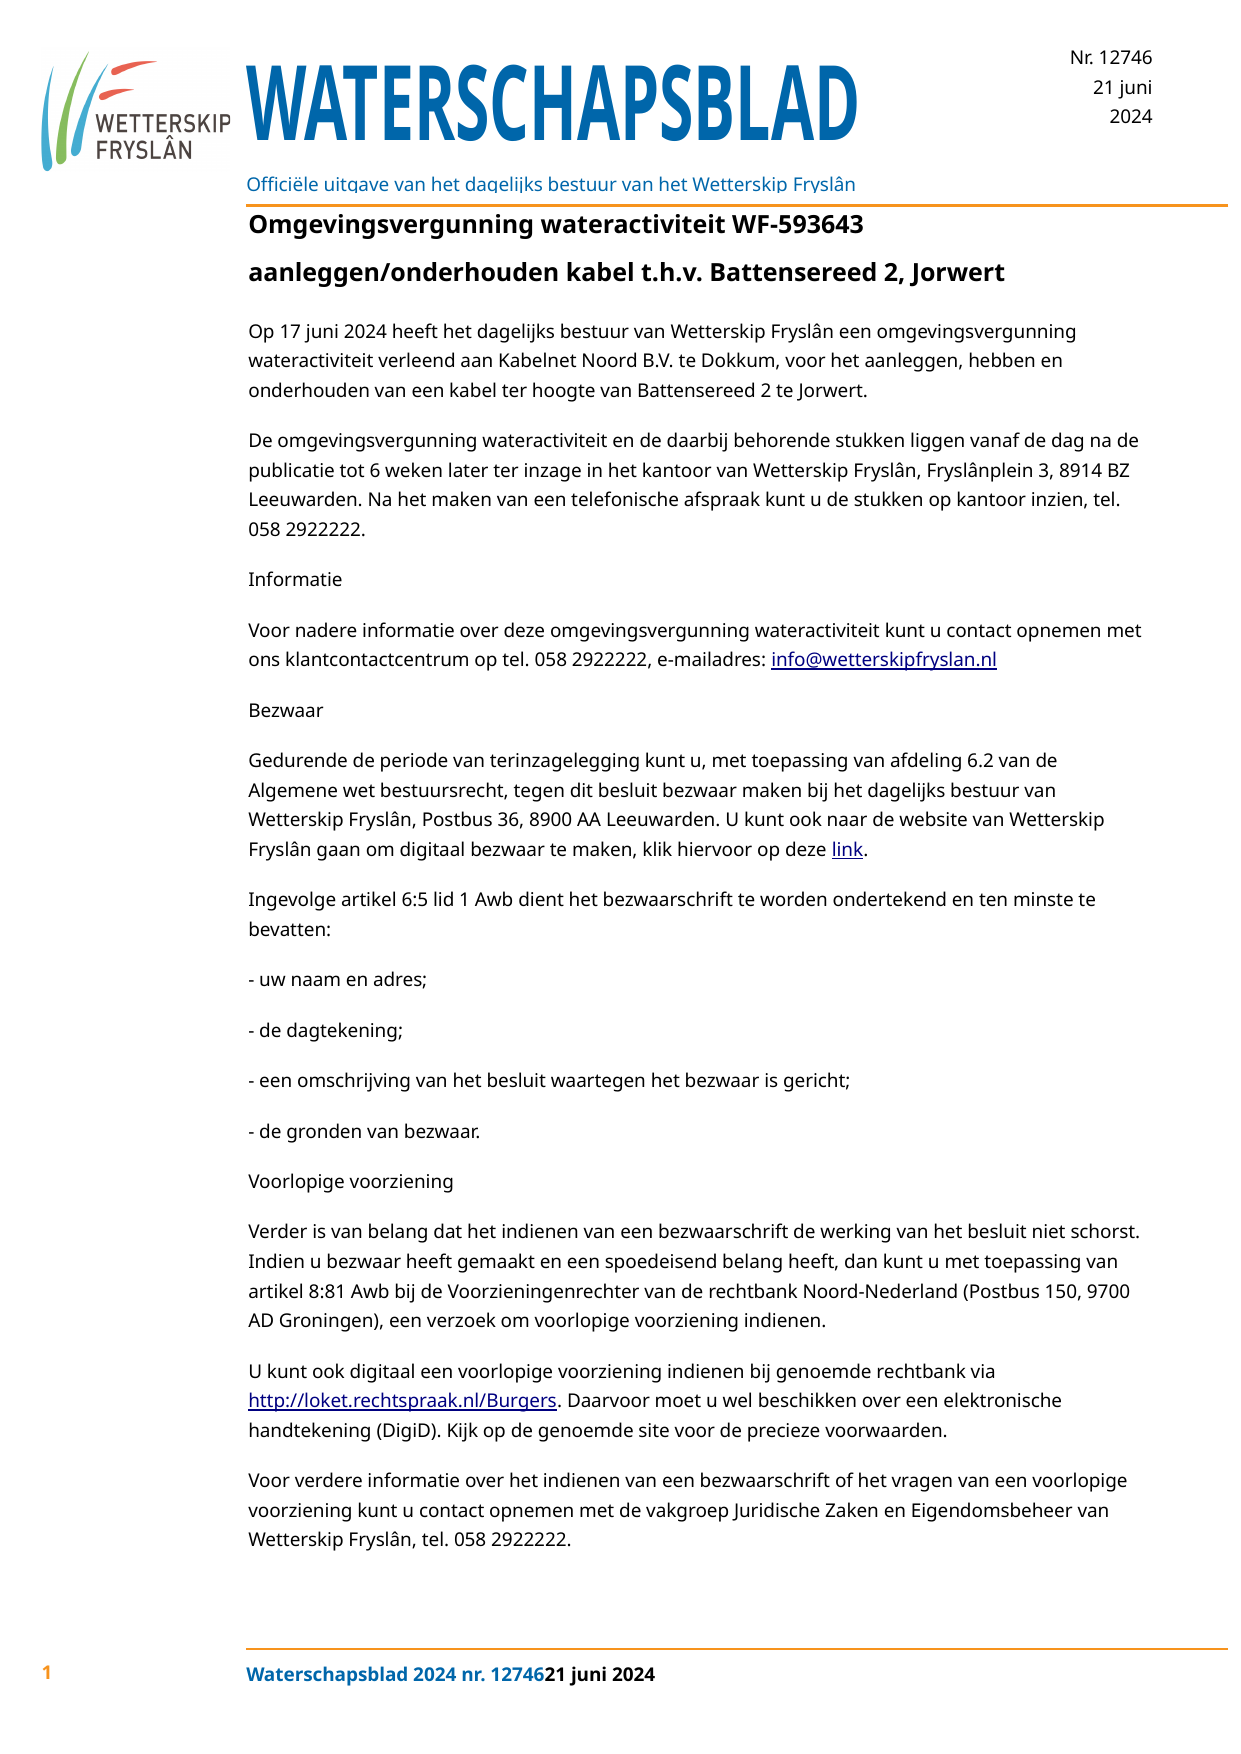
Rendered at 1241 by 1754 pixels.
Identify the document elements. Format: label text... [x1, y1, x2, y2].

text - de gronden van bezwaar. [248, 1118, 1152, 1144]
text Verder is van belang dat het indienen van een bezwaarschrift de werking van het besluit niet schorst. Indien u bezwaar heeft gemaakt en een spoedeisend belang heeft, dan kunt u met toepassing van artikel 8:81 Awb bij de Voorzieningenrechter van de rechtbank Noord-Nederland (Postbus 150, 9700 AD Groningen), een verzoek om voorlopige voorziening indienen. [248, 1219, 1152, 1333]
picture [41, 47, 231, 172]
text De omgevingsvergunning wateractiviteit en de daarbij behorende stukken liggen vanaf de dag na de publicatie tot 6 weken later ter inzage in het kantoor van Wetterskip Fryslân, Fryslânplein 3, 8914 BZ Leeuwarden. Na het maken van een telefonische afspraak kunt u de stukken op kantoor inzien, tel. 058 2922222. [248, 427, 1152, 542]
text - een omschrijving van het besluit waartegen het bezwaar is gericht; [248, 1067, 1152, 1093]
text Voorlopige voorziening [248, 1168, 1152, 1194]
text Ingevolge artikel 6:5 lid 1 Awb dient het bezwaarschrift te worden ondertekend en ten minste te bevatten: [248, 887, 1152, 942]
text Informatie [248, 567, 1152, 592]
text Omgevingsvergunning wateractiviteit WF-593643 aanleggen/onderhouden kabel t.h.v. Battensereed 2, Jorwert [248, 207, 1152, 288]
text - uw naam en adres; [248, 967, 1152, 992]
text Voor nadere informatie over deze omgevingsvergunning wateractiviteit kunt u contact opnemen met ons klantcontactcentrum op tel. 058 2922222, e-mailadres: info@wetterskipfryslan.nl [248, 617, 1152, 672]
text Op 17 juni 2024 heeft het dagelijks bestuur van Wetterskip Fryslân een omgevingsvergunning wateractiviteit verleend aan Kabelnet Noord B.V. te Dokkum, voor het aanleggen, hebben en onderhouden van een kabel ter hoogte van Battensereed 2 te Jorwert. [248, 318, 1152, 403]
text Voor verdere informatie over het indienen van een bezwaarschrift of het vragen van een voorlopige voorziening kunt u contact opnemen met de vakgroep Juridische Zaken en Eigendomsbeheer van Wetterskip Fryslân, tel. 058 2922222. [248, 1467, 1152, 1552]
text - de dagtekening; [248, 1017, 1152, 1043]
text Gedurende de periode van terinzagelegging kunt u, met toepassing van afdeling 6.2 van de Algemene wet bestuursrecht, tegen dit besluit bezwaar maken bij het dagelijks bestuur van Wetterskip Fryslân, Postbus 36, 8900 AA Leeuwarden. U kunt ook naar de website van Wetterskip Fryslân gaan om digitaal bezwaar te maken, klik hiervoor op deze link. [248, 747, 1152, 862]
text Bezwaar [248, 697, 1152, 723]
text U kunt ook digitaal een voorlopige voorziening indienen bij genoemde rechtbank via http://loket.rechtspraak.nl/Burgers. Daarvoor moet u wel beschikken over een elektronische handtekening (DigiD). Kijk op de genoemde site voor de precieze voorwaarden. [248, 1358, 1152, 1443]
